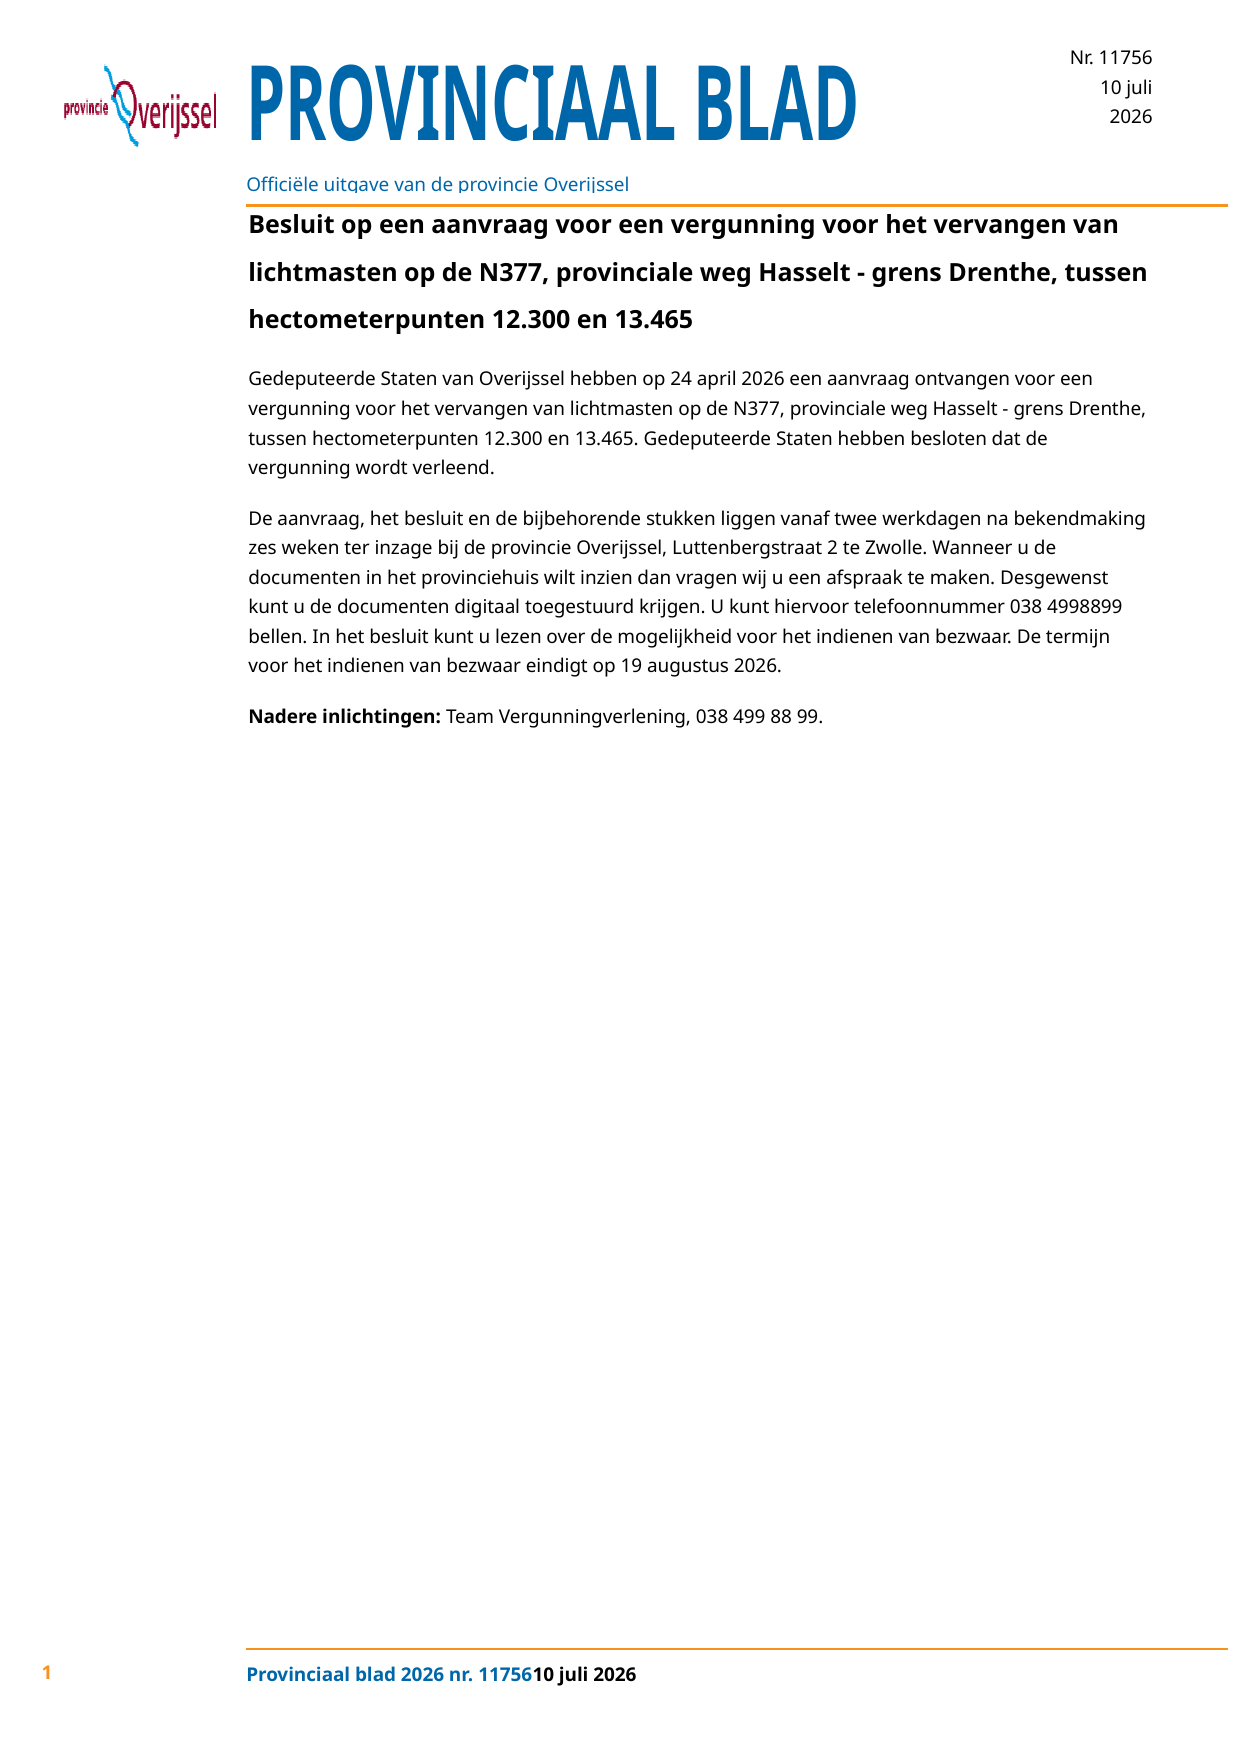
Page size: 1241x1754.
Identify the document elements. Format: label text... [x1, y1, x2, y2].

text Besluit op een aanvraag voor een vergunning voor het vervangen van lichtmasten op de N377, provinciale weg Hasselt - grens Drenthe, tussen hectometerpunten 12.300 en 13.465 [248, 207, 1152, 336]
text De aanvraag, het besluit en de bijbehorende stukken liggen vanaf twee werkdagen na bekendmaking zes weken ter inzage bij de provincie Overijssel, Luttenbergstraat 2 te Zwolle. Wanneer u de documenten in het provinciehuis wilt inzien dan vragen wij u een afspraak te maken. Desgewenst kunt u de documenten digitaal toegestuurd krijgen. U kunt hiervoor telefoonnummer 038 4998899 bellen. In het besluit kunt u lezen over de mogelijkheid voor het indienen van bezwaar. De termijn voor het indienen van bezwaar eindigt op 19 augustus 2026. [248, 505, 1152, 678]
text Nadere inlichtingen: Team Vergunningverlening, 038 499 88 99. [248, 703, 1152, 729]
text Gedeputeerde Staten van Overijssel hebben op 24 april 2026 een aanvraag ontvangen voor een vergunning voor het vervangen van lichtmasten op de N377, provinciale weg Hasselt - grens Drenthe, tussen hectometerpunten 12.300 en 13.465. Gedeputeerde Staten hebben besloten dat de vergunning wordt verleend. [248, 366, 1152, 480]
picture [41, 47, 231, 172]
